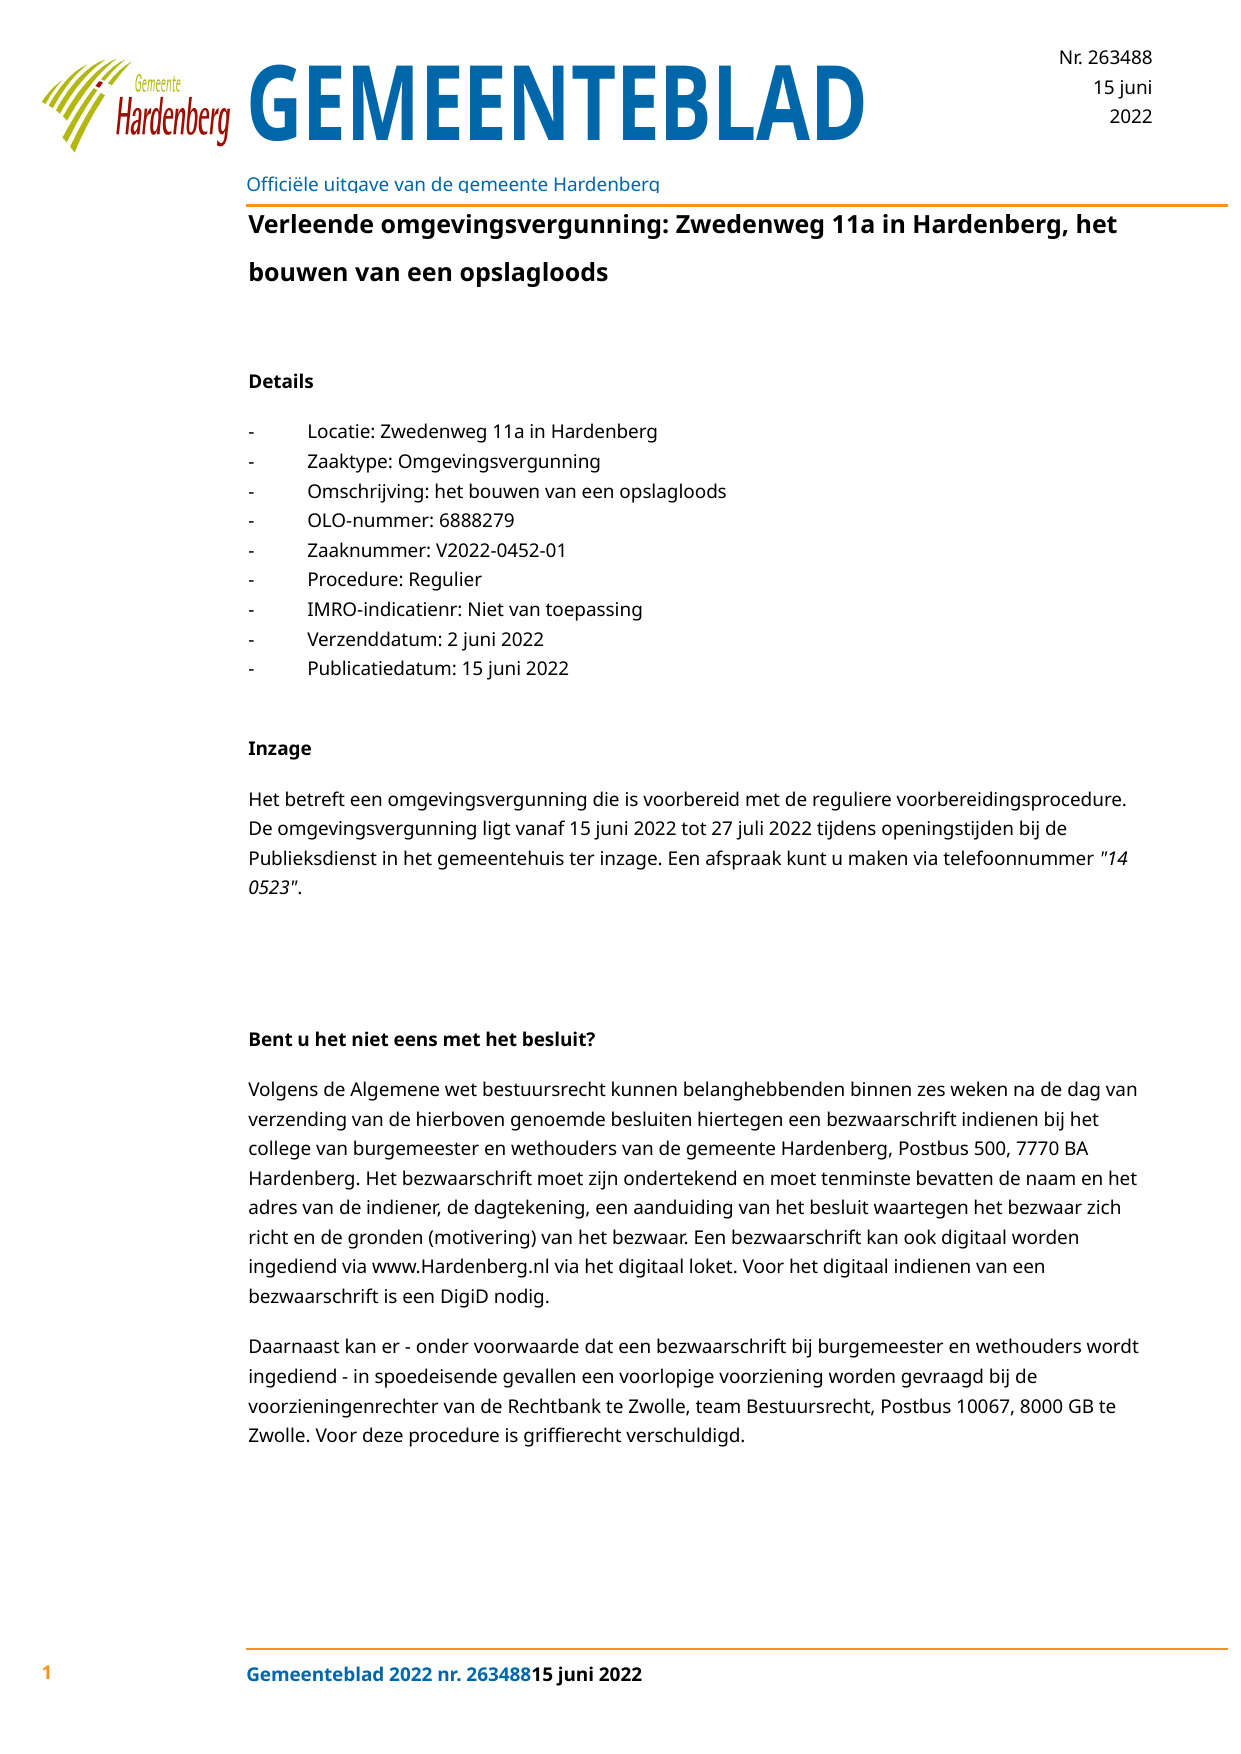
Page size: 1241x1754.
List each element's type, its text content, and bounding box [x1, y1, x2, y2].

list Locatie: Zwedenweg 11a in Hardenberg [248, 419, 1152, 444]
text Daarnaast kan er - onder voorwaarde dat een bezwaarschrift bij burgemeester en wethouders wordt ingediend - in spoedeisende gevallen een voorlopige voorziening worden gevraagd bij de voorzieningenrechter van de Rechtbank te Zwolle, team Bestuursrecht, Postbus 10067, 8000 GB te Zwolle. Voor deze procedure is griffierecht verschuldigd. [248, 1334, 1152, 1448]
list Procedure: Regulier [248, 567, 1152, 592]
list Zaaknummer: V2022-0452-01 [248, 537, 1152, 563]
text Inzage [248, 735, 1152, 761]
picture [41, 47, 231, 172]
text Bent u het niet eens met het besluit? [248, 1026, 1152, 1052]
list OLO-nummer: 6888279 [248, 507, 1152, 533]
text Details [248, 368, 1152, 394]
text Verleende omgevingsvergunning: Zwedenweg 11a in Hardenberg, het bouwen van een opslagloods [248, 207, 1152, 288]
list Zaaktype: Omgevingsvergunning [248, 448, 1152, 474]
list Omschrijving: het bouwen van een opslagloods [248, 478, 1152, 504]
list Verzenddatum: 2 juni 2022 [248, 626, 1152, 652]
list IMRO-indicatienr: Niet van toepassing [248, 596, 1152, 622]
text Het betreft een omgevingsvergunning die is voorbereid met de reguliere voorbereidingsprocedure. De omgevingsvergunning ligt vanaf 15 juni 2022 tot 27 juli 2022 tijdens openingstijden bij de Publieksdienst in het gemeentehuis ter inzage. Een afspraak kunt u maken via telefoonnummer "14 0523". [248, 786, 1152, 900]
list Publicatiedatum: 15 juni 2022 [248, 655, 1152, 681]
text Volgens de Algemene wet bestuursrecht kunnen belanghebbenden binnen zes weken na de dag van verzending van de hierboven genoemde besluiten hiertegen een bezwaarschrift indienen bij het college van burgemeester en wethouders van de gemeente Hardenberg, Postbus 500, 7770 BA Hardenberg. Het bezwaarschrift moet zijn ondertekend en moet tenminste bevatten de naam en het adres van de indiener, de dagtekening, een aanduiding van het besluit waartegen het bezwaar zich richt en de gronden (motivering) van het bezwaar. Een bezwaarschrift kan ook digitaal worden ingediend via www.Hardenberg.nl via het digitaal loket. Voor het digitaal indienen van een bezwaarschrift is een DigiD nodig. [248, 1076, 1152, 1309]
